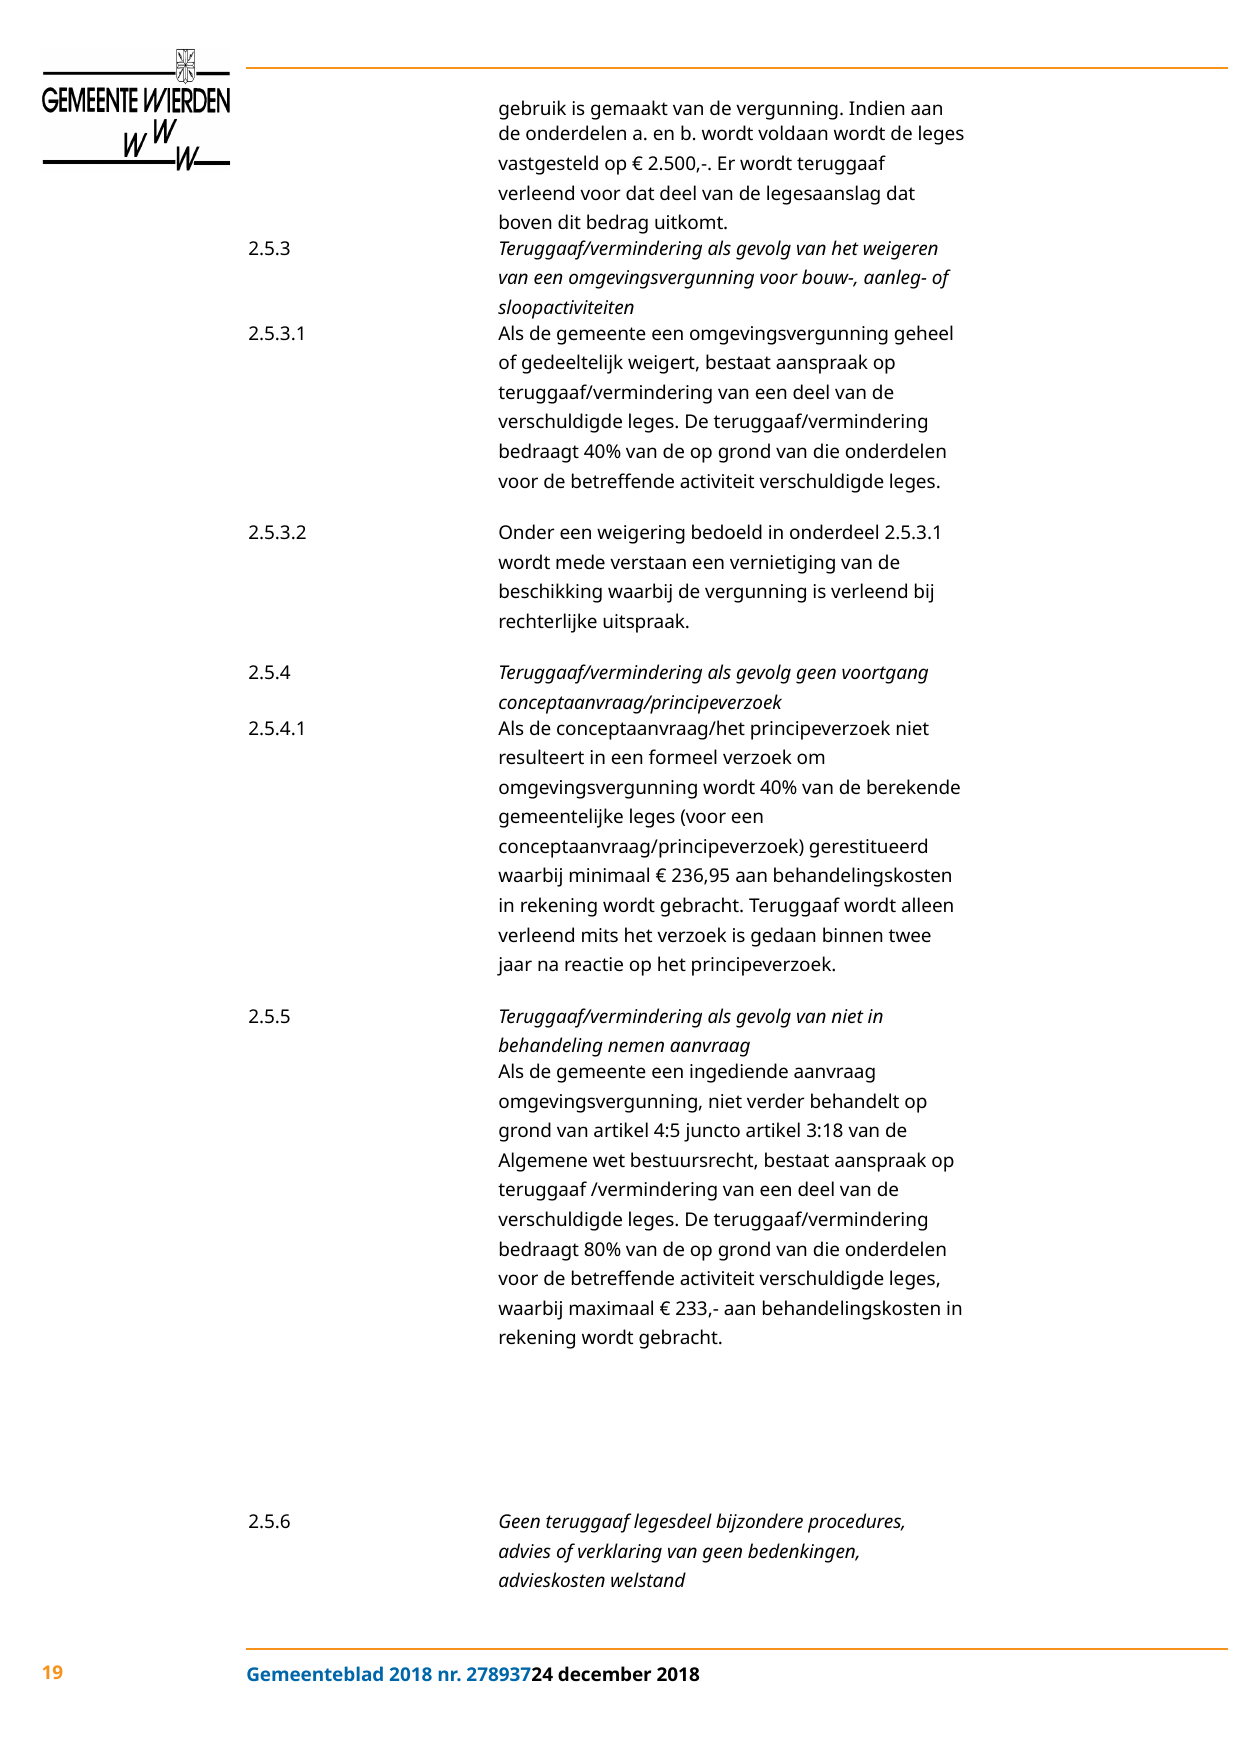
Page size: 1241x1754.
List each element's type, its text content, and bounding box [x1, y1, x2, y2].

table_cell [966, 494, 1152, 519]
table_cell [966, 660, 1152, 715]
table_cell [248, 1483, 498, 1508]
table_cell [248, 977, 498, 1003]
table_cell [248, 95, 498, 121]
table_cell [498, 977, 966, 1003]
table_cell 2.5.3.1 [248, 320, 498, 493]
table_cell [248, 1457, 498, 1483]
table_cell [498, 494, 966, 519]
table_cell [966, 95, 1152, 121]
table_cell 2.5.3 [248, 235, 498, 320]
table_cell [966, 235, 1152, 320]
table_cell [966, 1058, 1152, 1380]
table_cell [248, 634, 498, 659]
table_cell [248, 121, 498, 235]
table_cell [248, 494, 498, 519]
table_cell de onderdelen a. en b. wordt voldaan wordt de leges vastgesteld op € 2.500,-. Er wordt teruggaaf verleend voor dat deel van de legesaanslag dat boven dit bedrag uitkomt. [498, 121, 966, 235]
table_cell [248, 1406, 498, 1431]
table_cell Onder een weigering bedoeld in onderdeel 2.5.3.1 wordt mede verstaan een vernietiging van de beschikking waarbij de vergunning is verleend bij rechterlijke uitspraak. [498, 519, 966, 634]
table_cell 2.5.6 [248, 1509, 498, 1593]
table_cell [498, 1431, 966, 1457]
table_cell Teruggaaf/vermindering als gevolg geen voortgang conceptaanvraag/principeverzoek [498, 660, 966, 715]
table_cell [966, 121, 1152, 235]
table_cell [966, 1483, 1152, 1508]
table_cell [966, 320, 1152, 493]
table_cell [966, 977, 1152, 1003]
table_cell Teruggaaf/vermindering als gevolg van niet in behandeling nemen aanvraag [498, 1003, 966, 1058]
table_cell [966, 1406, 1152, 1431]
table_cell Geen teruggaaf legesdeel bijzondere procedures, advies of verklaring van geen bedenkingen, advieskosten welstand [498, 1509, 966, 1593]
table_cell [966, 1380, 1152, 1406]
table_cell [966, 519, 1152, 634]
table_cell 2.5.4.1 [248, 715, 498, 977]
table_cell [498, 1406, 966, 1431]
table_cell [966, 1509, 1152, 1593]
table_cell [498, 634, 966, 659]
table_cell [248, 1431, 498, 1457]
table_cell [966, 1003, 1152, 1058]
table_cell 2.5.3.2 [248, 519, 498, 634]
table_cell Als de gemeente een ingediende aanvraag omgevingsvergunning, niet verder behandelt op grond van artikel 4:5 juncto artikel 3:18 van de Algemene wet bestuursrecht, bestaat aanspraak op teruggaaf /vermindering van een deel van de verschuldigde leges. De teruggaaf/vermindering bedraagt 80% van de op grond van die onderdelen voor de betreffende activiteit verschuldigde leges, waarbij maximaal € 233,- aan behandelingskosten in rekening wordt gebracht. [498, 1058, 966, 1380]
table_cell [966, 1457, 1152, 1483]
table_cell [966, 634, 1152, 659]
table_cell [248, 1380, 498, 1406]
table_cell 2.5.4 [248, 660, 498, 715]
picture [41, 47, 231, 172]
table_cell Als de conceptaanvraag/het principeverzoek niet resulteert in een formeel verzoek om omgevingsvergunning wordt 40% van de berekende gemeentelijke leges (voor een conceptaanvraag/principeverzoek) gerestitueerd waarbij minimaal € 236,95 aan behandelingskosten in rekening wordt gebracht. Teruggaaf wordt alleen verleend mits het verzoek is gedaan binnen twee jaar na reactie op het principeverzoek. [498, 715, 966, 977]
table_cell Als de gemeente een omgevingsvergunning geheel of gedeeltelijk weigert, bestaat aanspraak op teruggaaf/vermindering van een deel van de verschuldigde leges. De teruggaaf/vermindering bedraagt 40% van de op grond van die onderdelen voor de betreffende activiteit verschuldigde leges. [498, 320, 966, 493]
table_cell gebruik is gemaakt van de vergunning. Indien aan [498, 95, 966, 121]
table_cell 2.5.5 [248, 1003, 498, 1058]
table_cell [966, 715, 1152, 977]
table_cell Teruggaaf/vermindering als gevolg van het weigeren van een omgevingsvergunning voor bouw-, aanleg- of sloopactiviteiten [498, 235, 966, 320]
table_cell [498, 1380, 966, 1406]
table_cell [498, 1483, 966, 1508]
table_cell [248, 1058, 498, 1380]
table_cell [498, 1457, 966, 1483]
table_cell [966, 1431, 1152, 1457]
